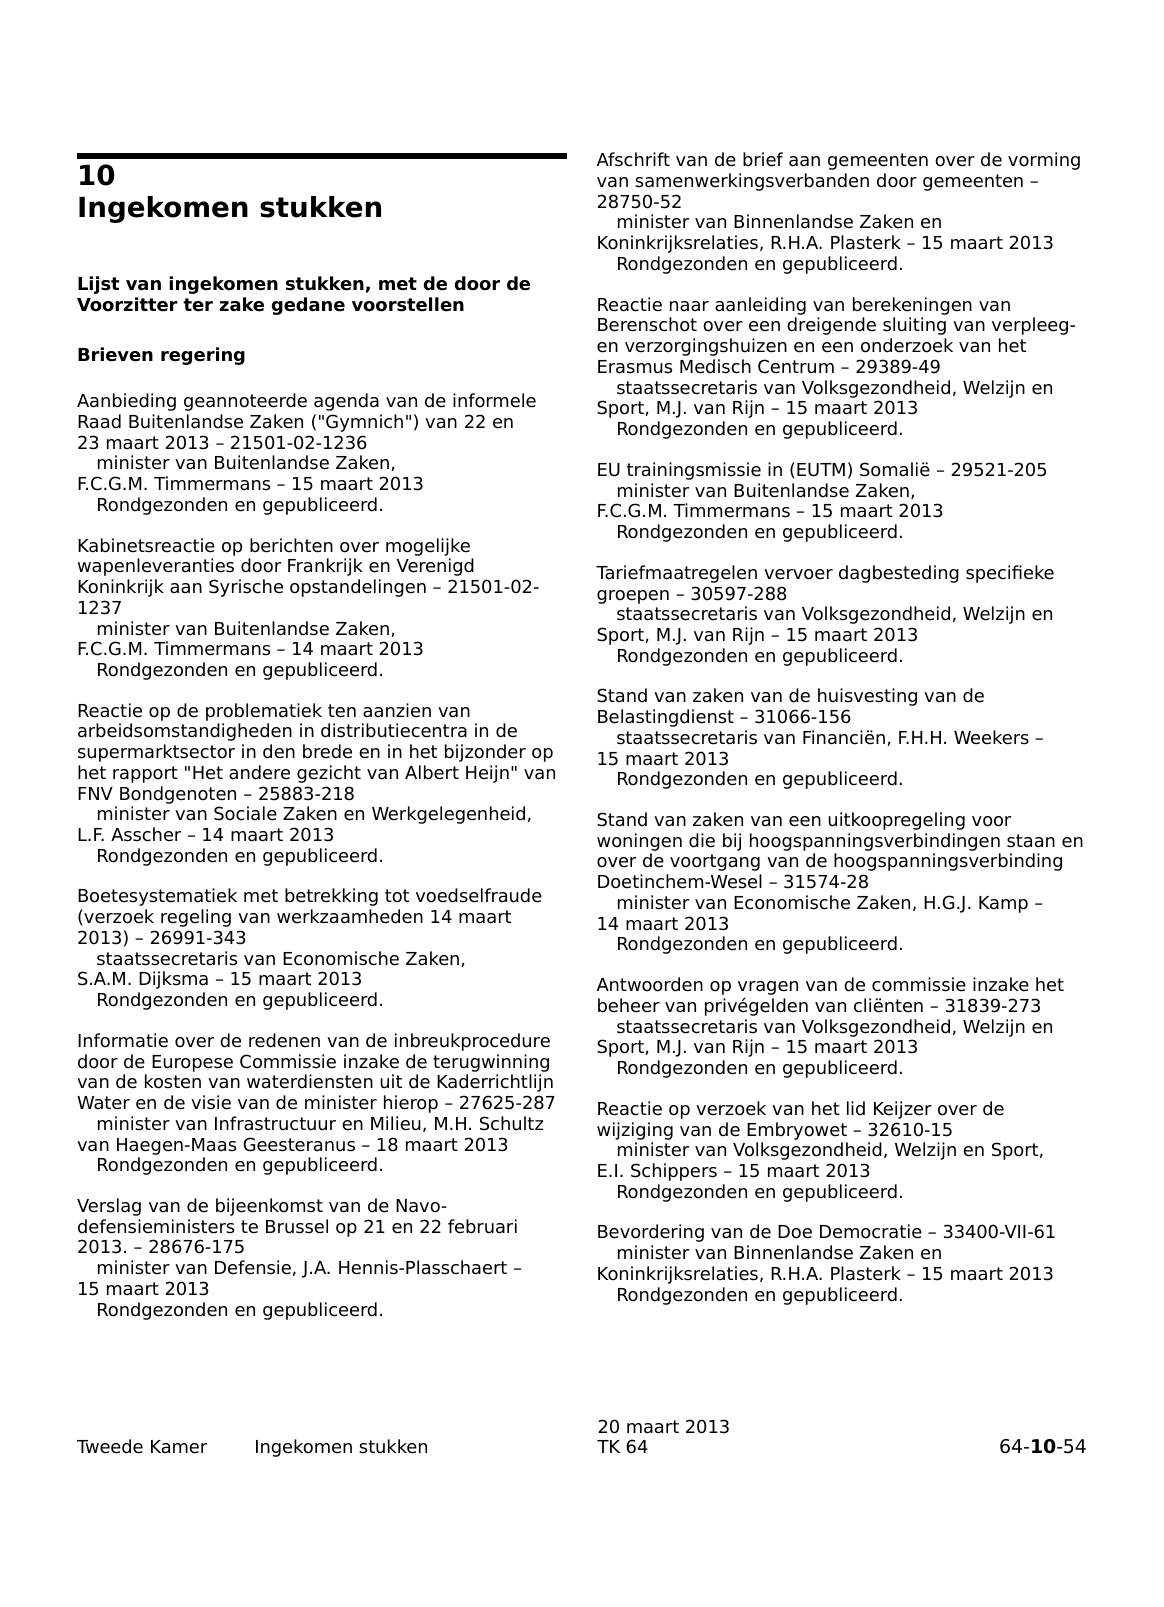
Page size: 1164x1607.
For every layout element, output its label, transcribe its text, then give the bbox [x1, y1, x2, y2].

text staatssecretaris van Volksgezondheid, Welzijn en Sport, M.J. van Rijn – 15 maart 2013 [596, 604, 1087, 646]
text minister van Infrastructuur en Milieu, M.H. Schultz van Haegen-Maas Geesteranus – 18 maart 2013 [77, 1114, 567, 1155]
text staatssecretaris van Volksgezondheid, Welzijn en Sport, M.J. van Rijn – 15 maart 2013 [596, 1016, 1087, 1058]
text Reactie naar aanleiding van berekeningen van Berenschot over een dreigende sluiting van verpleeg- en verzorgingshuizen en een onderzoek van het Erasmus Medisch Centrum – 29389-49 [596, 294, 1087, 377]
subtitle Brieven regering [77, 345, 567, 366]
text minister van Buitenlandse Zaken, F.C.G.M. Timmermans – 15 maart 2013 [77, 453, 567, 495]
text Rondgezonden en gepubliceerd. [77, 990, 567, 1011]
text Afschrift van de brief aan gemeenten over de vorming van samenwerkingsverbanden door gemeenten – 28750-52 [596, 150, 1087, 212]
text Rondgezonden en gepubliceerd. [77, 1299, 567, 1320]
text Tariefmaatregelen vervoer dagbesteding specifieke groepen – 30597-288 [596, 563, 1087, 604]
text minister van Binnenlandse Zaken en Koninkrijksrelaties, R.H.A. Plasterk – 15 maart 2013 [596, 1243, 1087, 1284]
text Stand van zaken van de huisvesting van de Belastingdienst – 31066-156 [596, 686, 1087, 728]
text staatssecretaris van Financiën, F.H.H. Weekers – 15 maart 2013 [596, 728, 1087, 769]
text Rondgezonden en gepubliceerd. [596, 769, 1087, 790]
text EU trainingsmissie in (EUTM) Somalië – 29521-205 [596, 460, 1087, 480]
text Stand van zaken van een uitkoopregeling voor woningen die bij hoogspanningsverbindingen staan en over de voortgang van de hoogspanningsverbinding Doetinchem-Wesel – 31574-28 [596, 810, 1087, 893]
text Kabinetsreactie op berichten over mogelijke wapenleveranties door Frankrijk en Verenigd Koninkrijk aan Syrische opstandelingen – 21501-02-1237 [77, 535, 567, 618]
text staatssecretaris van Economische Zaken, S.A.M. Dijksma – 15 maart 2013 [77, 948, 567, 990]
text Bevordering van de Doe Democratie – 33400-VII-61 [596, 1222, 1087, 1243]
text Rondgezonden en gepubliceerd. [596, 1284, 1087, 1305]
text Rondgezonden en gepubliceerd. [77, 846, 567, 866]
text minister van Economische Zaken, H.G.J. Kamp – 14 maart 2013 [596, 893, 1087, 934]
text Boetesystematiek met betrekking tot voedselfraude (verzoek regeling van werkzaamheden 14 maart 2013) – 26991-343 [77, 886, 567, 948]
title 10 Ingekomen stukken [77, 159, 567, 224]
text minister van Buitenlandse Zaken, F.C.G.M. Timmermans – 15 maart 2013 [596, 480, 1087, 522]
text Rondgezonden en gepubliceerd. [596, 419, 1087, 440]
text Rondgezonden en gepubliceerd. [596, 522, 1087, 543]
text staatssecretaris van Volksgezondheid, Welzijn en Sport, M.J. van Rijn – 15 maart 2013 [596, 377, 1087, 419]
text Aanbieding geannoteerde agenda van de informele Raad Buitenlandse Zaken ("Gymnich") van 22 en 23 maart 2013 – 21501-02-1236 [77, 391, 567, 453]
text Reactie op de problematiek ten aanzien van arbeidsomstandigheden in distributiecentra in de supermarktsector in den brede en in het bijzonder op het rapport "Het andere gezicht van Albert Heijn" van FNV Bondgenoten – 25883-218 [77, 701, 567, 804]
text Informatie over de redenen van de inbreukprocedure door de Europese Commissie inzake de terugwinning van de kosten van waterdiensten uit de Kaderrichtlijn Water en de visie van de minister hierop – 27625-287 [77, 1031, 567, 1114]
text Rondgezonden en gepubliceerd. [596, 254, 1087, 274]
text Rondgezonden en gepubliceerd. [596, 1182, 1087, 1202]
text Rondgezonden en gepubliceerd. [77, 1155, 567, 1176]
text Rondgezonden en gepubliceerd. [596, 934, 1087, 955]
text minister van Volksgezondheid, Welzijn en Sport, E.I. Schippers – 15 maart 2013 [596, 1140, 1087, 1182]
text Rondgezonden en gepubliceerd. [77, 660, 567, 681]
subtitle Lijst van ingekomen stukken, met de door de Voorzitter ter zake gedane voorstellen [77, 274, 567, 315]
text Antwoorden op vragen van de commissie inzake het beheer van privégelden van cliënten – 31839-273 [596, 975, 1087, 1016]
text Rondgezonden en gepubliceerd. [77, 495, 567, 515]
text Verslag van de bijeenkomst van de Navo-defensieministers te Brussel op 21 en 22 februari 2013. – 28676-175 [77, 1196, 567, 1258]
text Rondgezonden en gepubliceerd. [596, 646, 1087, 666]
text minister van Binnenlandse Zaken en Koninkrijksrelaties, R.H.A. Plasterk – 15 maart 2013 [596, 212, 1087, 254]
text minister van Sociale Zaken en Werkgelegenheid, L.F. Asscher – 14 maart 2013 [77, 804, 567, 846]
text Rondgezonden en gepubliceerd. [596, 1058, 1087, 1079]
text minister van Buitenlandse Zaken, F.C.G.M. Timmermans – 14 maart 2013 [77, 618, 567, 660]
text Reactie op verzoek van het lid Keijzer over de wijziging van de Embryowet – 32610-15 [596, 1099, 1087, 1140]
text minister van Defensie, J.A. Hennis-Plasschaert – 15 maart 2013 [77, 1258, 567, 1299]
